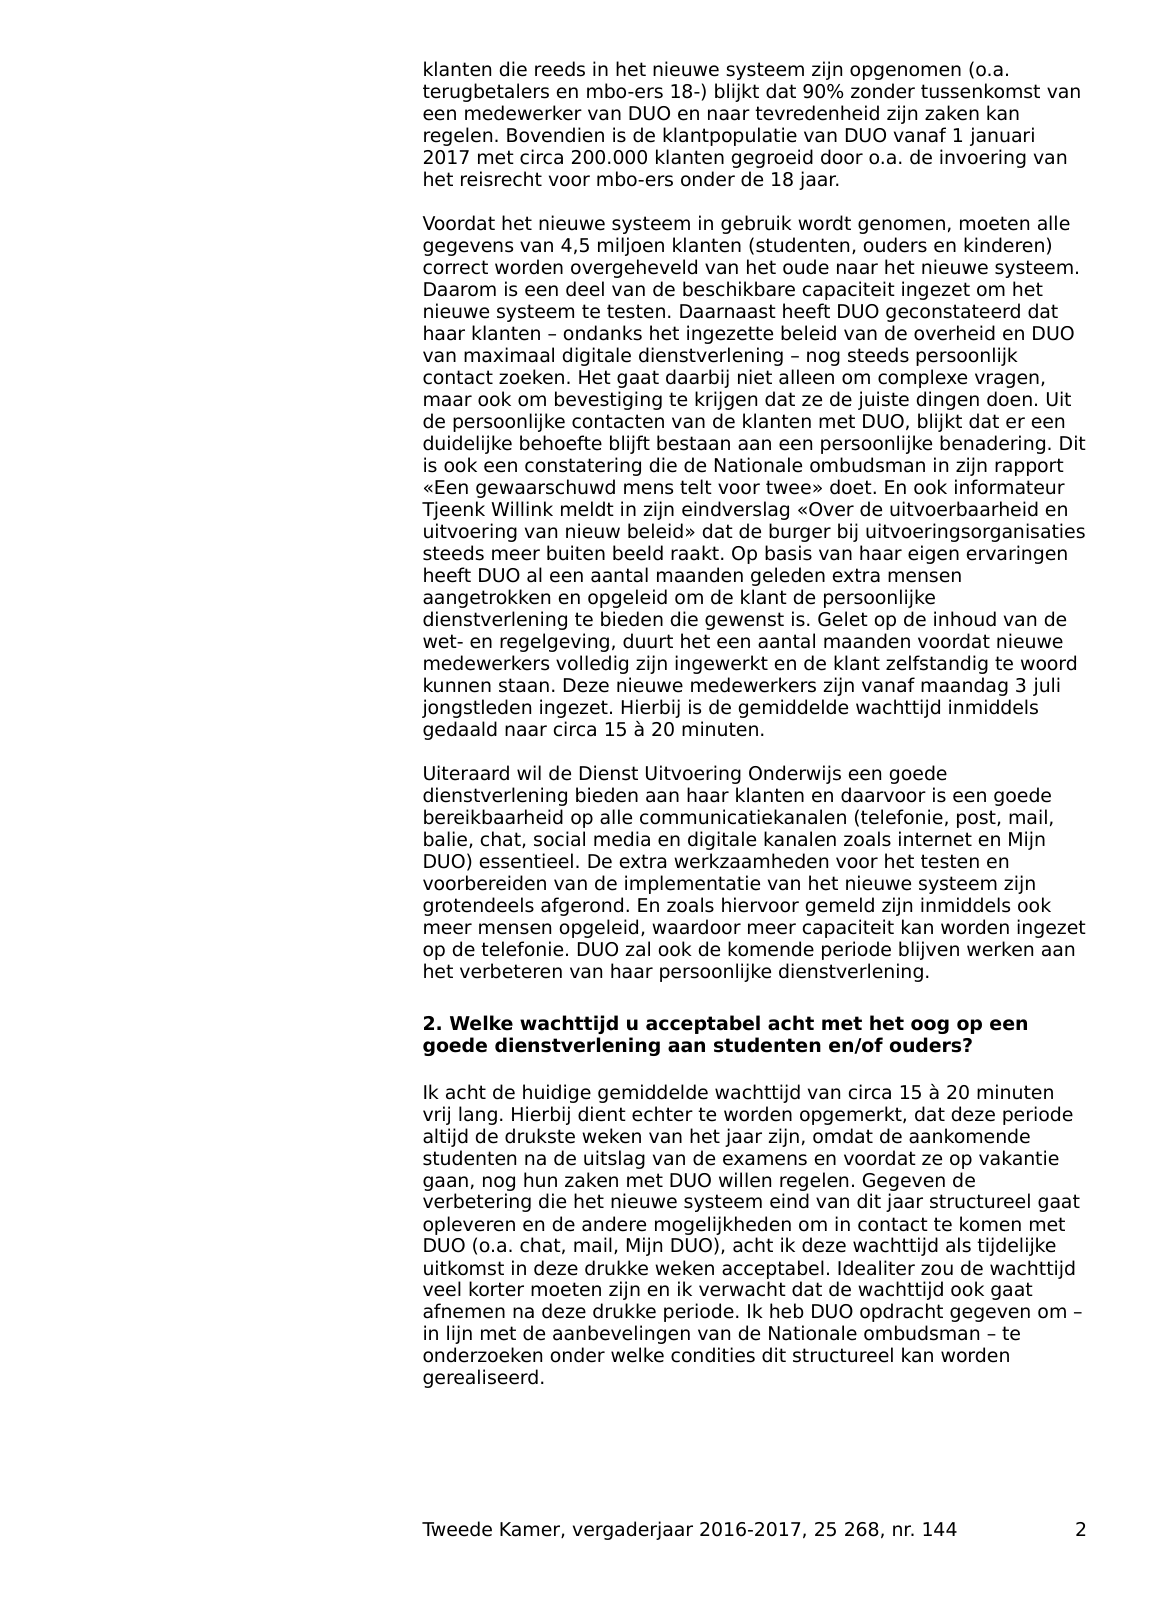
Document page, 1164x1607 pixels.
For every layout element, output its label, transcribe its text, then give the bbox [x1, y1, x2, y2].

text Uiteraard wil de Dienst Uitvoering Onderwijs een goede dienstverlening bieden aan haar klanten en daarvoor is een goede bereikbaarheid op alle communicatiekanalen (telefonie, post, mail, balie, chat, social media en digitale kanalen zoals internet en Mijn DUO) essentieel. De extra werkzaamheden voor het testen en voorbereiden van de implementatie van het nieuwe systeem zijn grotendeels afgerond. En zoals hiervoor gemeld zijn inmiddels ook meer mensen opgeleid, waardoor meer capaciteit kan worden ingezet op de telefonie. DUO zal ook de komende periode blijven werken aan het verbeteren van haar persoonlijke dienstverlening. [422, 763, 1087, 983]
text Ik acht de huidige gemiddelde wachttijd van circa 15 à 20 minuten vrij lang. Hierbij dient echter te worden opgemerkt, dat deze periode altijd de drukste weken van het jaar zijn, omdat de aankomende studenten na de uitslag van de examens en voordat ze op vakantie gaan, nog hun zaken met DUO willen regelen. Gegeven de verbetering die het nieuwe systeem eind van dit jaar structureel gaat opleveren en de andere mogelijkheden om in contact te komen met DUO (o.a. chat, mail, Mijn DUO), acht ik deze wachttijd als tijdelijke uitkomst in deze drukke weken acceptabel. Idealiter zou de wachttijd veel korter moeten zijn en ik verwacht dat de wachttijd ook gaat afnemen na deze drukke periode. Ik heb DUO opdracht gegeven om – in lijn met de aanbevelingen van de Nationale ombudsman – te onderzoeken onder welke condities dit structureel kan worden gerealiseerd. [422, 1082, 1087, 1389]
text Voordat het nieuwe systeem in gebruik wordt genomen, moeten alle gegevens van 4,5 miljoen klanten (studenten, ouders en kinderen) correct worden overgeheveld van het oude naar het nieuwe systeem. Daarom is een deel van de beschikbare capaciteit ingezet om het nieuwe systeem te testen. Daarnaast heeft DUO geconstateerd dat haar klanten – ondanks het ingezette beleid van de overheid en DUO van maximaal digitale dienstverlening – nog steeds persoonlijk contact zoeken. Het gaat daarbij niet alleen om complexe vragen, maar ook om bevestiging te krijgen dat ze de juiste dingen doen. Uit de persoonlijke contacten van de klanten met DUO, blijkt dat er een duidelijke behoefte blijft bestaan aan een persoonlijke benadering. Dit is ook een constatering die de Nationale ombudsman in zijn rapport «Een gewaarschuwd mens telt voor twee» doet. En ook informateur Tjeenk Willink meldt in zijn eindverslag «Over de uitvoerbaarheid en uitvoering van nieuw beleid» dat de burger bij uitvoeringsorganisaties steeds meer buiten beeld raakt. Op basis van haar eigen ervaringen heeft DUO al een aantal maanden geleden extra mensen aangetrokken en opgeleid om de klant de persoonlijke dienstverlening te bieden die gewenst is. Gelet op de inhoud van de wet- en regelgeving, duurt het een aantal maanden voordat nieuwe medewerkers volledig zijn ingewerkt en de klant zelfstandig te woord kunnen staan. Deze nieuwe medewerkers zijn vanaf maandag 3 juli jongstleden ingezet. Hierbij is de gemiddelde wachttijd inmiddels gedaald naar circa 15 à 20 minuten. [422, 213, 1087, 741]
subtitle 2. Welke wachttijd u acceptabel acht met het oog op een goede dienstverlening aan studenten en/of ouders? [422, 1013, 1087, 1057]
text klanten die reeds in het nieuwe systeem zijn opgenomen (o.a. terugbetalers en mbo-ers 18-) blijkt dat 90% zonder tussenkomst van een medewerker van DUO en naar tevredenheid zijn zaken kan regelen. Bovendien is de klantpopulatie van DUO vanaf 1 januari 2017 met circa 200.000 klanten gegroeid door o.a. de invoering van het reisrecht voor mbo-ers onder de 18 jaar. [422, 59, 1087, 191]
